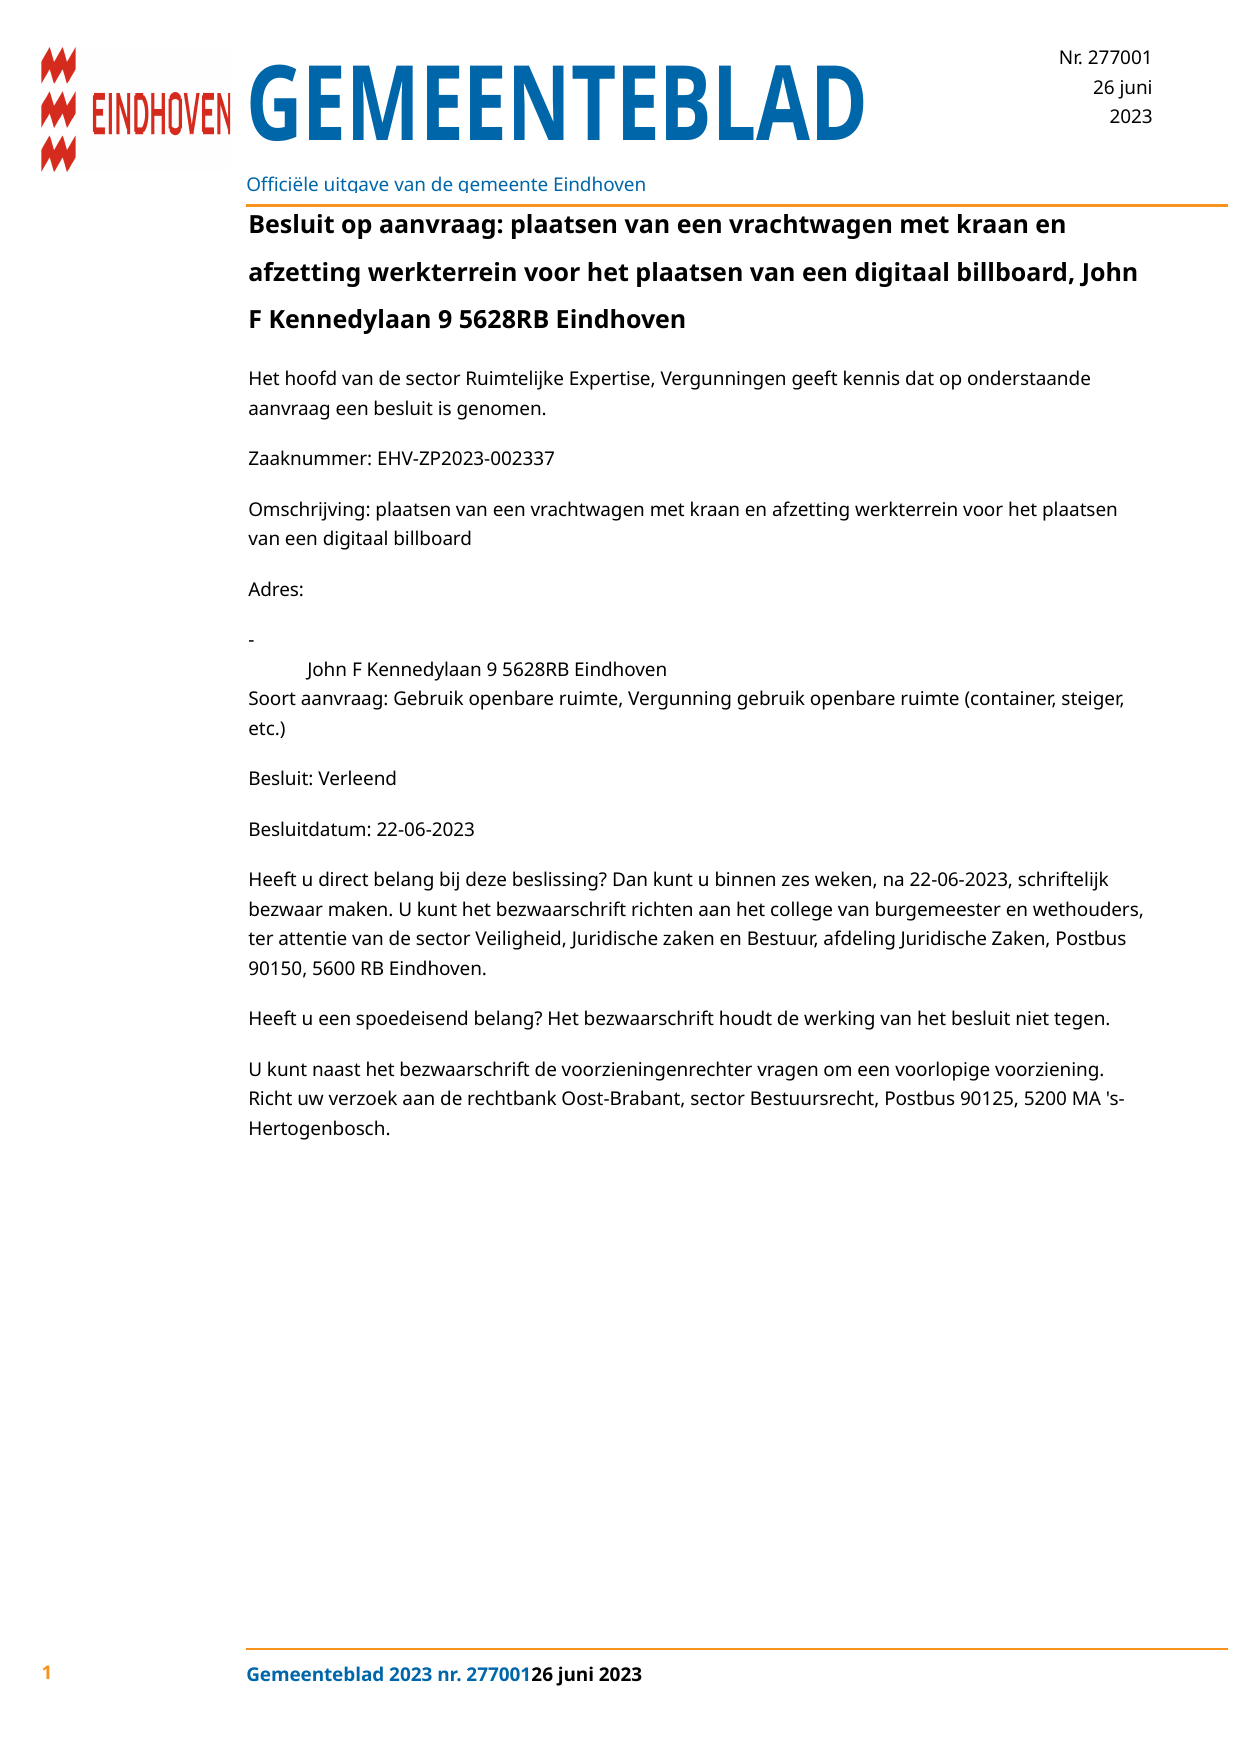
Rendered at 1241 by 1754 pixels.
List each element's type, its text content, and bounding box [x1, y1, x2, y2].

text Heeft u een spoedeisend belang? Het bezwaarschrift houdt de werking van het besluit niet tegen. [248, 1006, 1152, 1031]
text Besluitdatum: 22-06-2023 [248, 816, 1152, 842]
text Besluit: Verleend [248, 766, 1152, 791]
text U kunt naast het bezwaarschrift de voorzieningenrechter vragen om een voorlopige voorziening. Richt uw verzoek aan de rechtbank Oost-Brabant, sector Bestuursrecht, Postbus 90125, 5200 MA 's-Hertogenbosch. [248, 1056, 1152, 1141]
text Besluit op aanvraag: plaatsen van een vrachtwagen met kraan en afzetting werkterrein voor het plaatsen van een digitaal billboard, John F Kennedylaan 9 5628RB Eindhoven [248, 207, 1152, 336]
text Zaaknummer: EHV-ZP2023-002337 [248, 446, 1152, 471]
text Heeft u direct belang bij deze beslissing? Dan kunt u binnen zes weken, na 22-06-2023, schriftelijk bezwaar maken. U kunt het bezwaarschrift richten aan het college van burgemeester en wethouders, ter attentie van de sector Veiligheid, Juridische zaken en Bestuur, afdeling Juridische Zaken, Postbus 90150, 5600 RB Eindhoven. [248, 866, 1152, 981]
text Omschrijving: plaatsen van een vrachtwagen met kraan en afzetting werkterrein voor het plaatsen van een digitaal billboard [248, 496, 1152, 551]
text Het hoofd van de sector Ruimtelijke Expertise, Vergunningen geeft kennis dat op onderstaande aanvraag een besluit is genomen. [248, 366, 1152, 421]
text Adres: [248, 576, 1152, 602]
list John F Kennedylaan 9 5628RB Eindhoven [248, 656, 1152, 682]
text Soort aanvraag: Gebruik openbare ruimte, Vergunning gebruik openbare ruimte (container, steiger, etc.) [248, 686, 1152, 741]
picture [41, 47, 231, 172]
